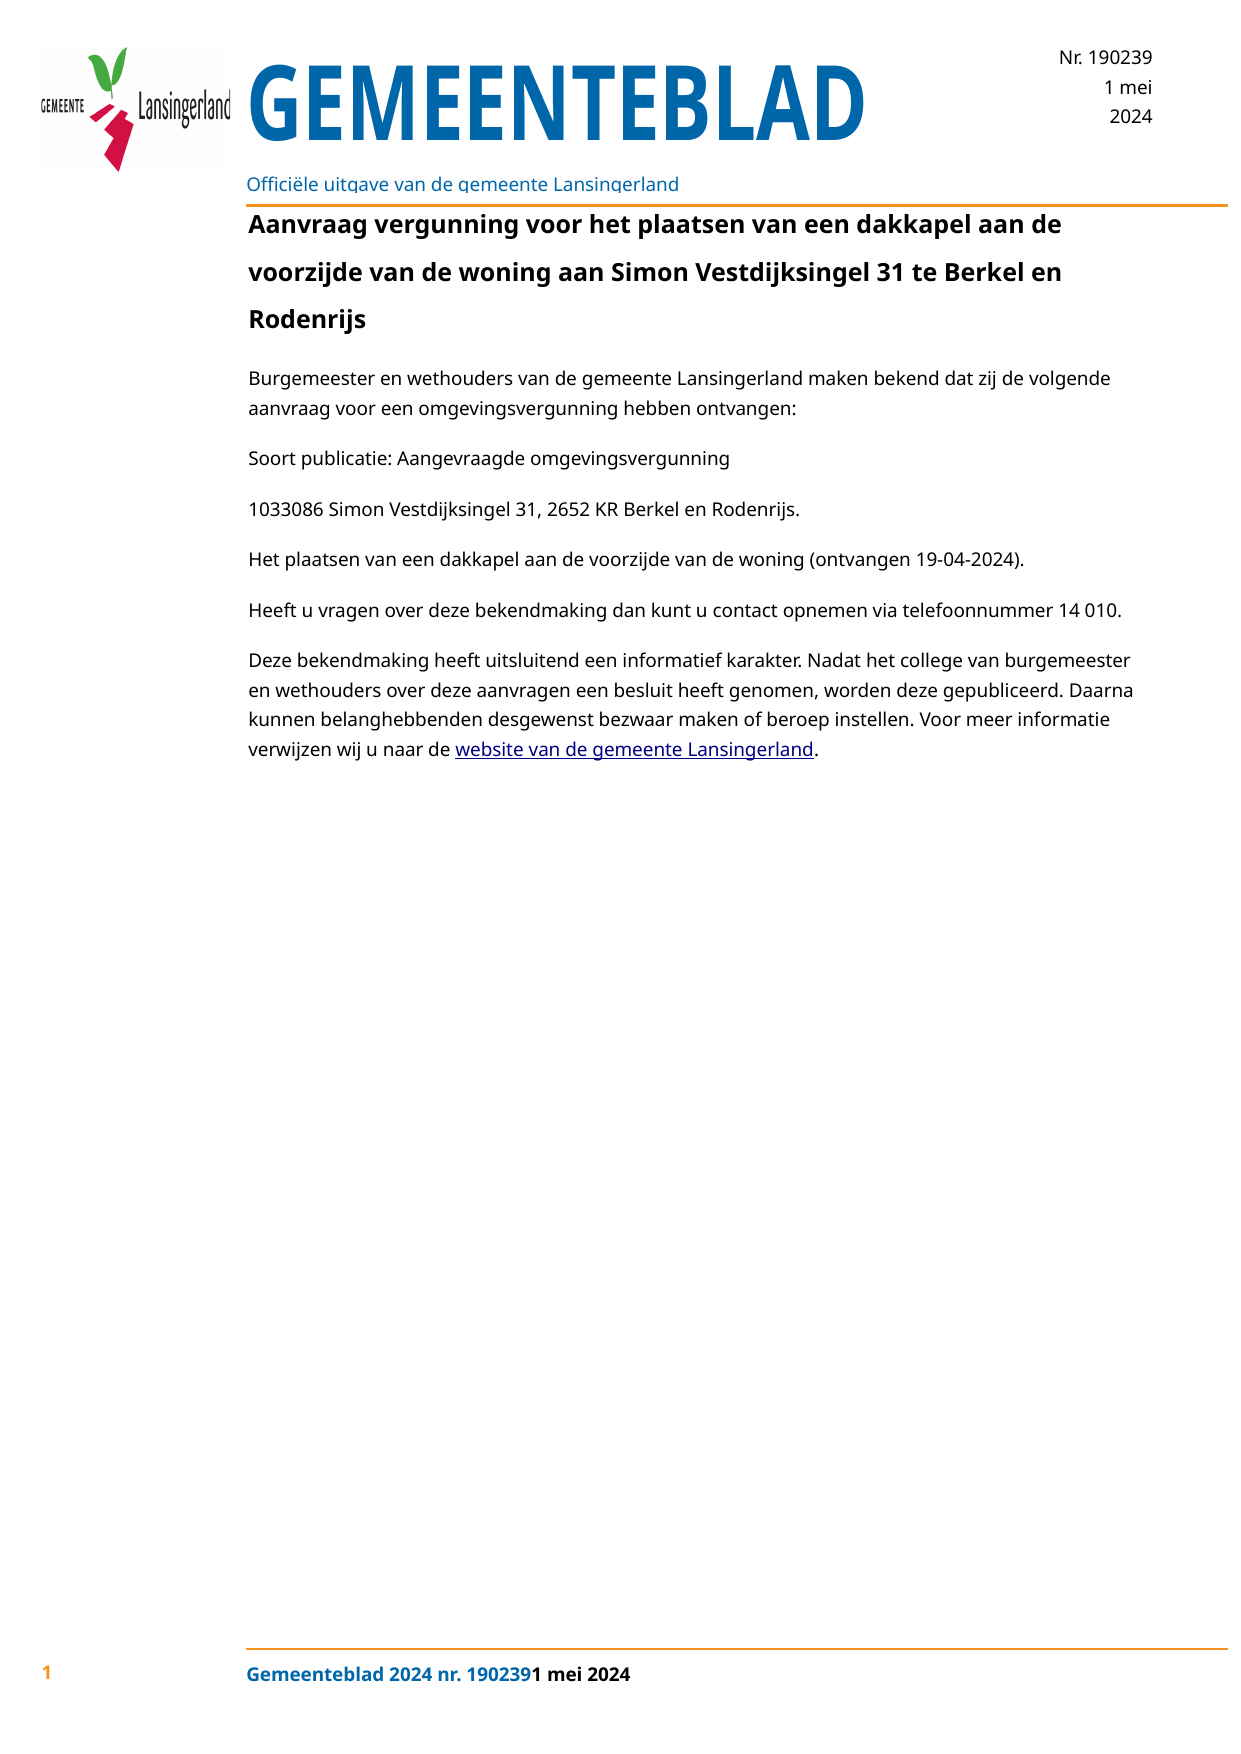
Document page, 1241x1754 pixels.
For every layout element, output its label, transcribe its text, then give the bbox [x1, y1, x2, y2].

text Soort publicatie: Aangevraagde omgevingsvergunning [248, 446, 1152, 471]
text 1033086 Simon Vestdijksingel 31, 2652 KR Berkel en Rodenrijs. [248, 496, 1152, 522]
text Heeft u vragen over deze bekendmaking dan kunt u contact opnemen via telefoonnummer 14 010. [248, 597, 1152, 622]
picture [41, 47, 231, 172]
text Deze bekendmaking heeft uitsluitend een informatief karakter. Nadat het college van burgemeester en wethouders over deze aanvragen een besluit heeft genomen, worden deze gepubliceerd. Daarna kunnen belanghebbenden desgewenst bezwaar maken of beroep instellen. Voor meer informatie verwijzen wij u naar de website van de gemeente Lansingerland. [248, 647, 1152, 762]
text Het plaatsen van een dakkapel aan de voorzijde van de woning (ontvangen 19-04-2024). [248, 546, 1152, 572]
text Burgemeester en wethouders van de gemeente Lansingerland maken bekend dat zij de volgende aanvraag voor een omgevingsvergunning hebben ontvangen: [248, 366, 1152, 421]
text Aanvraag vergunning voor het plaatsen van een dakkapel aan de voorzijde van de woning aan Simon Vestdijksingel 31 te Berkel en Rodenrijs [248, 207, 1152, 336]
